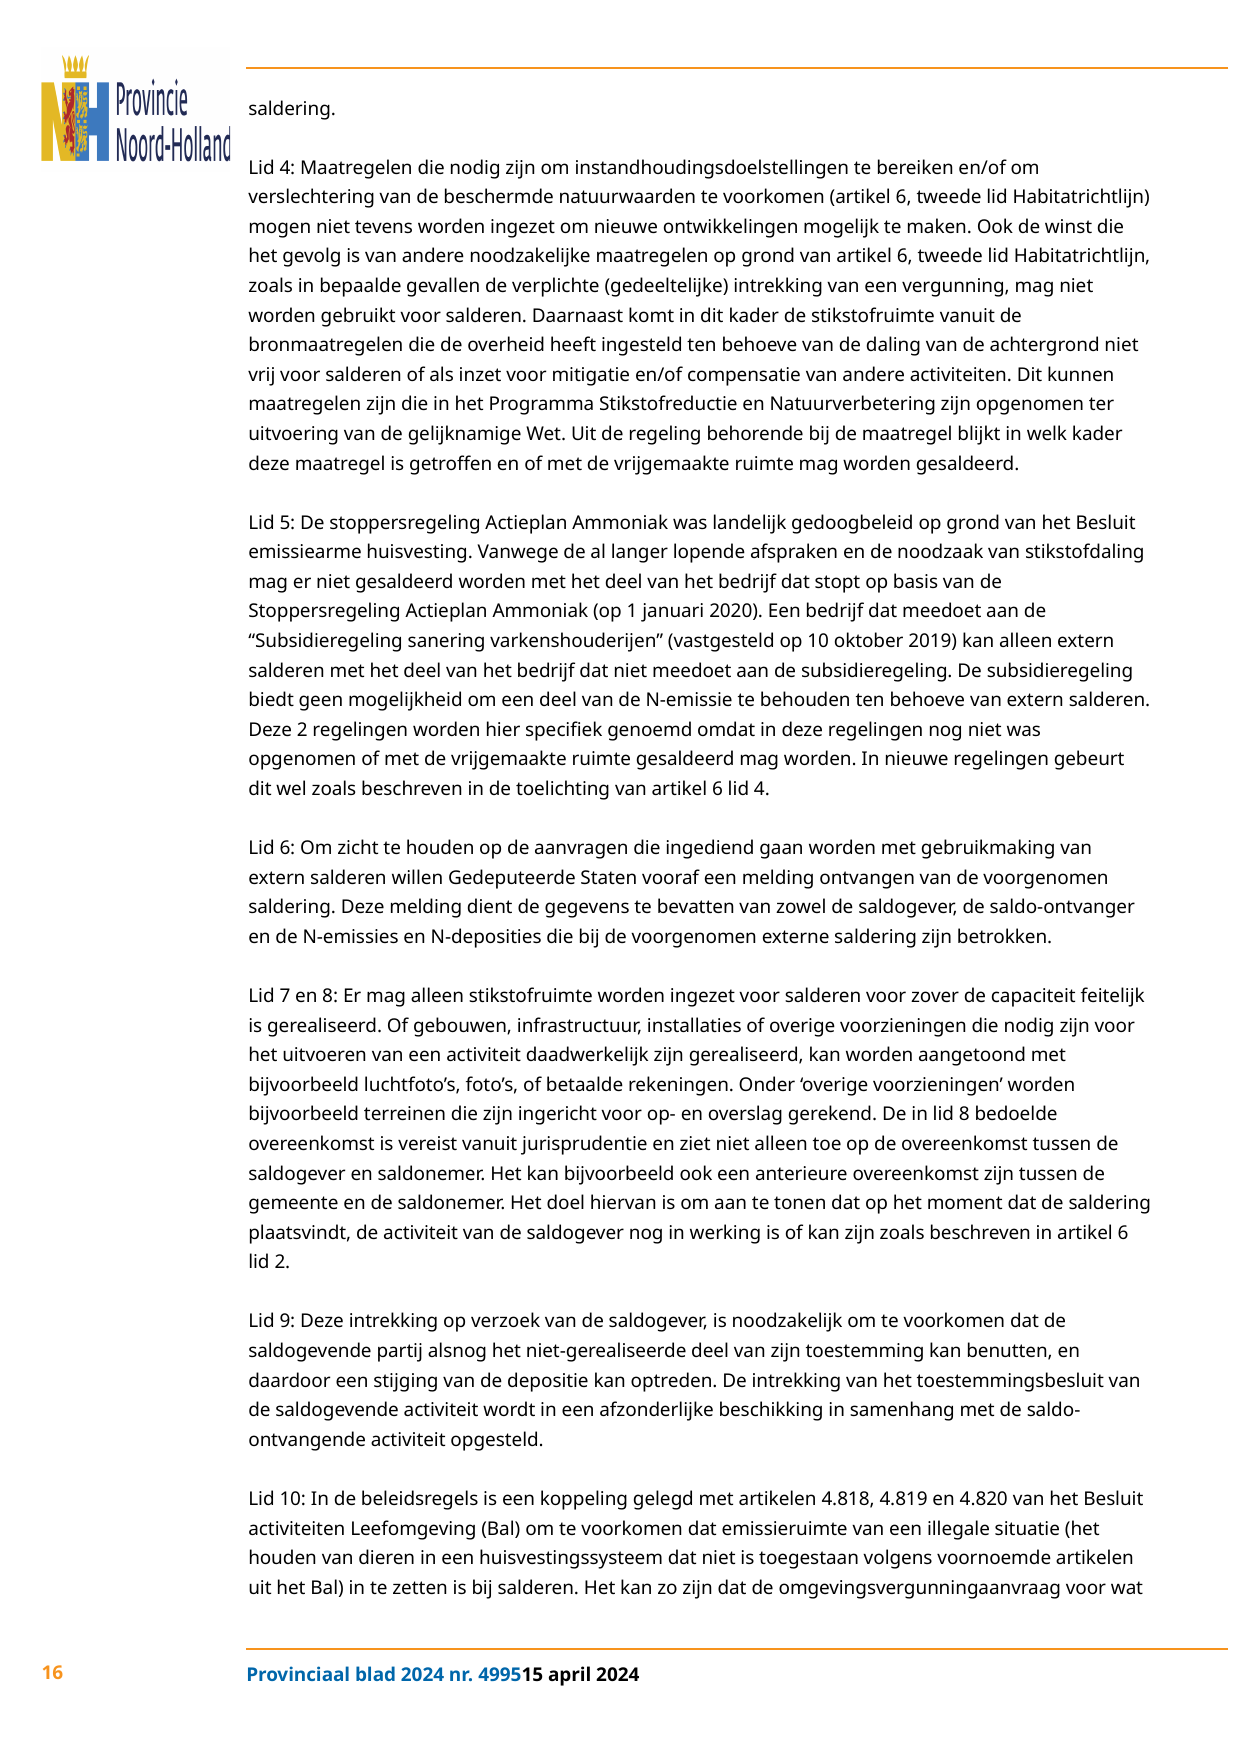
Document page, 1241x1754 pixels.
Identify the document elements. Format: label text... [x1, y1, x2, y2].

text saldering. [248, 95, 1152, 121]
text Lid 9: Deze intrekking op verzoek van de saldogever, is noodzakelijk om te voorkomen dat de saldogevende partij alsnog het niet-gerealiseerde deel van zijn toestemming kan benutten, en daardoor een stijging van de depositie kan optreden. De intrekking van het toestemmingsbesluit van de saldogevende activiteit wordt in een afzonderlijke beschikking in samenhang met de saldo-ontvangende activiteit opgesteld. [248, 1308, 1152, 1452]
text Lid 6: Om zicht te houden op de aanvragen die ingediend gaan worden met gebruikmaking van extern salderen willen Gedeputeerde Staten vooraf een melding ontvangen van de voorgenomen saldering. Deze melding dient de gegevens te bevatten van zowel de saldogever, de saldo-ontvanger en de N-emissies en N-deposities die bij de voorgenomen externe saldering zijn betrokken. [248, 834, 1152, 949]
picture [41, 47, 231, 172]
text Lid 5: De stoppersregeling Actieplan Ammoniak was landelijk gedoogbeleid op grond van het Besluit emissiearme huisvesting. Vanwege de al langer lopende afspraken en de noodzaak van stikstofdaling mag er niet gesaldeerd worden met het deel van het bedrijf dat stopt op basis van de Stoppersregeling Actieplan Ammoniak (op 1 januari 2020). Een bedrijf dat meedoet aan de “Subsidieregeling sanering varkenshouderijen” (vastgesteld op 10 oktober 2019) kan alleen extern salderen met het deel van het bedrijf dat niet meedoet aan de subsidieregeling. De subsidieregeling biedt geen mogelijkheid om een deel van de N-emissie te behouden ten behoeve van extern salderen. Deze 2 regelingen worden hier specifiek genoemd omdat in deze regelingen nog niet was opgenomen of met de vrijgemaakte ruimte gesaldeerd mag worden. In nieuwe regelingen gebeurt dit wel zoals beschreven in de toelichting van artikel 6 lid 4. [248, 509, 1152, 801]
text Lid 4: Maatregelen die nodig zijn om instandhoudingsdoelstellingen te bereiken en/of om verslechtering van de beschermde natuurwaarden te voorkomen (artikel 6, tweede lid Habitatrichtlijn) mogen niet tevens worden ingezet om nieuwe ontwikkelingen mogelijk te maken. Ook de winst die het gevolg is van andere noodzakelijke maatregelen op grond van artikel 6, tweede lid Habitatrichtlijn, zoals in bepaalde gevallen de verplichte (gedeeltelijke) intrekking van een vergunning, mag niet worden gebruikt voor salderen. Daarnaast komt in dit kader de stikstofruimte vanuit de bronmaatregelen die de overheid heeft ingesteld ten behoeve van de daling van de achtergrond niet vrij voor salderen of als inzet voor mitigatie en/of compensatie van andere activiteiten. Dit kunnen maatregelen zijn die in het Programma Stikstofreductie en Natuurverbetering zijn opgenomen ter uitvoering van de gelijknamige Wet. Uit de regeling behorende bij de maatregel blijkt in welk kader deze maatregel is getroffen en of met de vrijgemaakte ruimte mag worden gesaldeerd. [248, 154, 1152, 476]
text Lid 10: In de beleidsregels is een koppeling gelegd met artikelen 4.818, 4.819 en 4.820 van het Besluit activiteiten Leefomgeving (Bal) om te voorkomen dat emissieruimte van een illegale situatie (het houden van dieren in een huisvestingssysteem dat niet is toegestaan volgens voornoemde artikelen uit het Bal) in te zetten is bij salderen. Het kan zo zijn dat de omgevingsvergunningaanvraag voor wat [248, 1485, 1152, 1600]
text Lid 7 en 8: Er mag alleen stikstofruimte worden ingezet voor salderen voor zover de capaciteit feitelijk is gerealiseerd. Of gebouwen, infrastructuur, installaties of overige voorzieningen die nodig zijn voor het uitvoeren van een activiteit daadwerkelijk zijn gerealiseerd, kan worden aangetoond met bijvoorbeeld luchtfoto’s, foto’s, of betaalde rekeningen. Onder ‘overige voorzieningen’ worden bijvoorbeeld terreinen die zijn ingericht voor op- en overslag gerekend. De in lid 8 bedoelde overeenkomst is vereist vanuit jurisprudentie en ziet niet alleen toe op de overeenkomst tussen de saldogever en saldonemer. Het kan bijvoorbeeld ook een anterieure overeenkomst zijn tussen de gemeente en de saldonemer. Het doel hiervan is om aan te tonen dat op het moment dat de saldering plaatsvindt, de activiteit van de saldogever nog in werking is of kan zijn zoals beschreven in artikel 6 lid 2. [248, 982, 1152, 1274]
